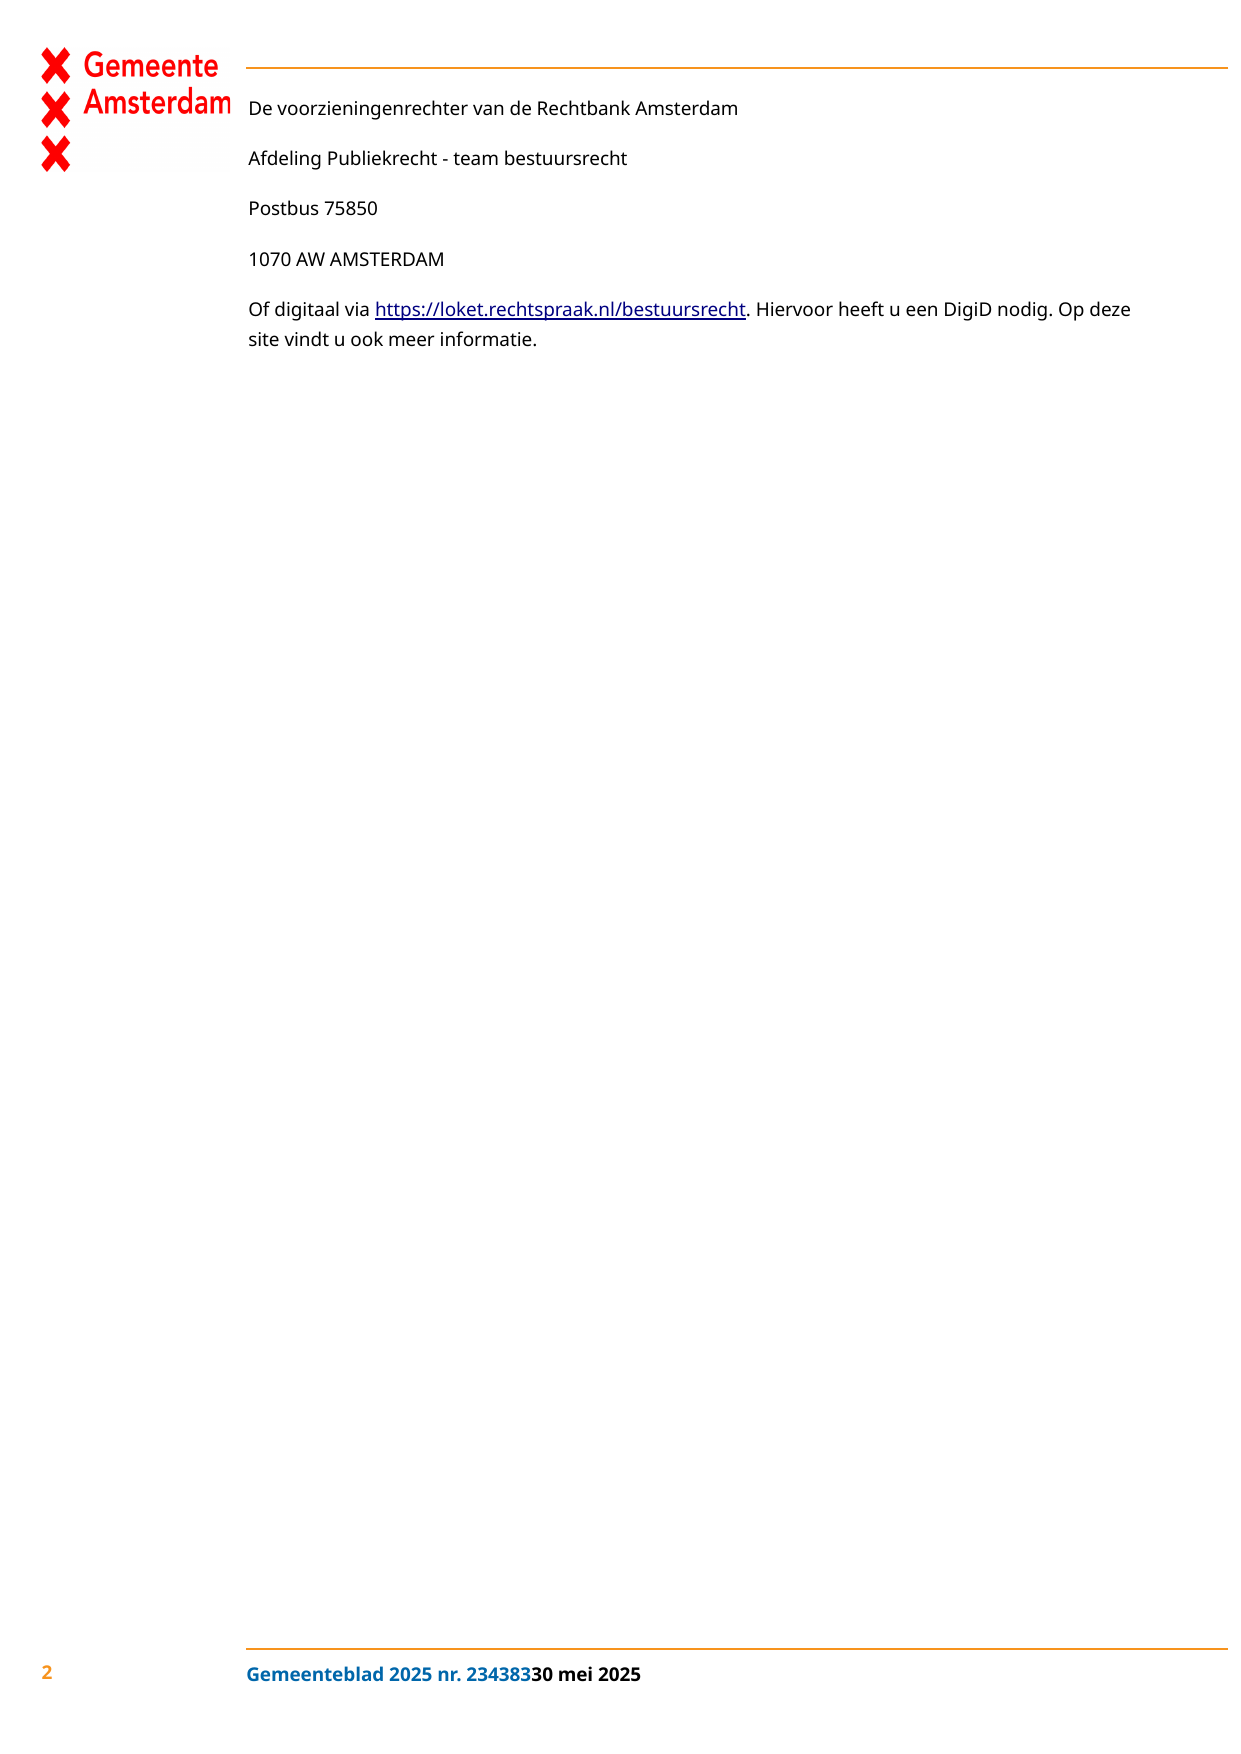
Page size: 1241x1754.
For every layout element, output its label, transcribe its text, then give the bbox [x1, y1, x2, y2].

text Postbus 75850 [248, 196, 1152, 221]
picture [41, 47, 231, 172]
text Of digitaal via https://loket.rechtspraak.nl/bestuursrecht. Hiervoor heeft u een DigiD nodig. Op deze site vindt u ook meer informatie. [248, 296, 1152, 352]
text De voorzieningenrechter van de Rechtbank Amsterdam [248, 95, 1152, 121]
text Afdeling Publiekrecht - team bestuursrecht [248, 145, 1152, 171]
text 1070 AW AMSTERDAM [248, 246, 1152, 272]
